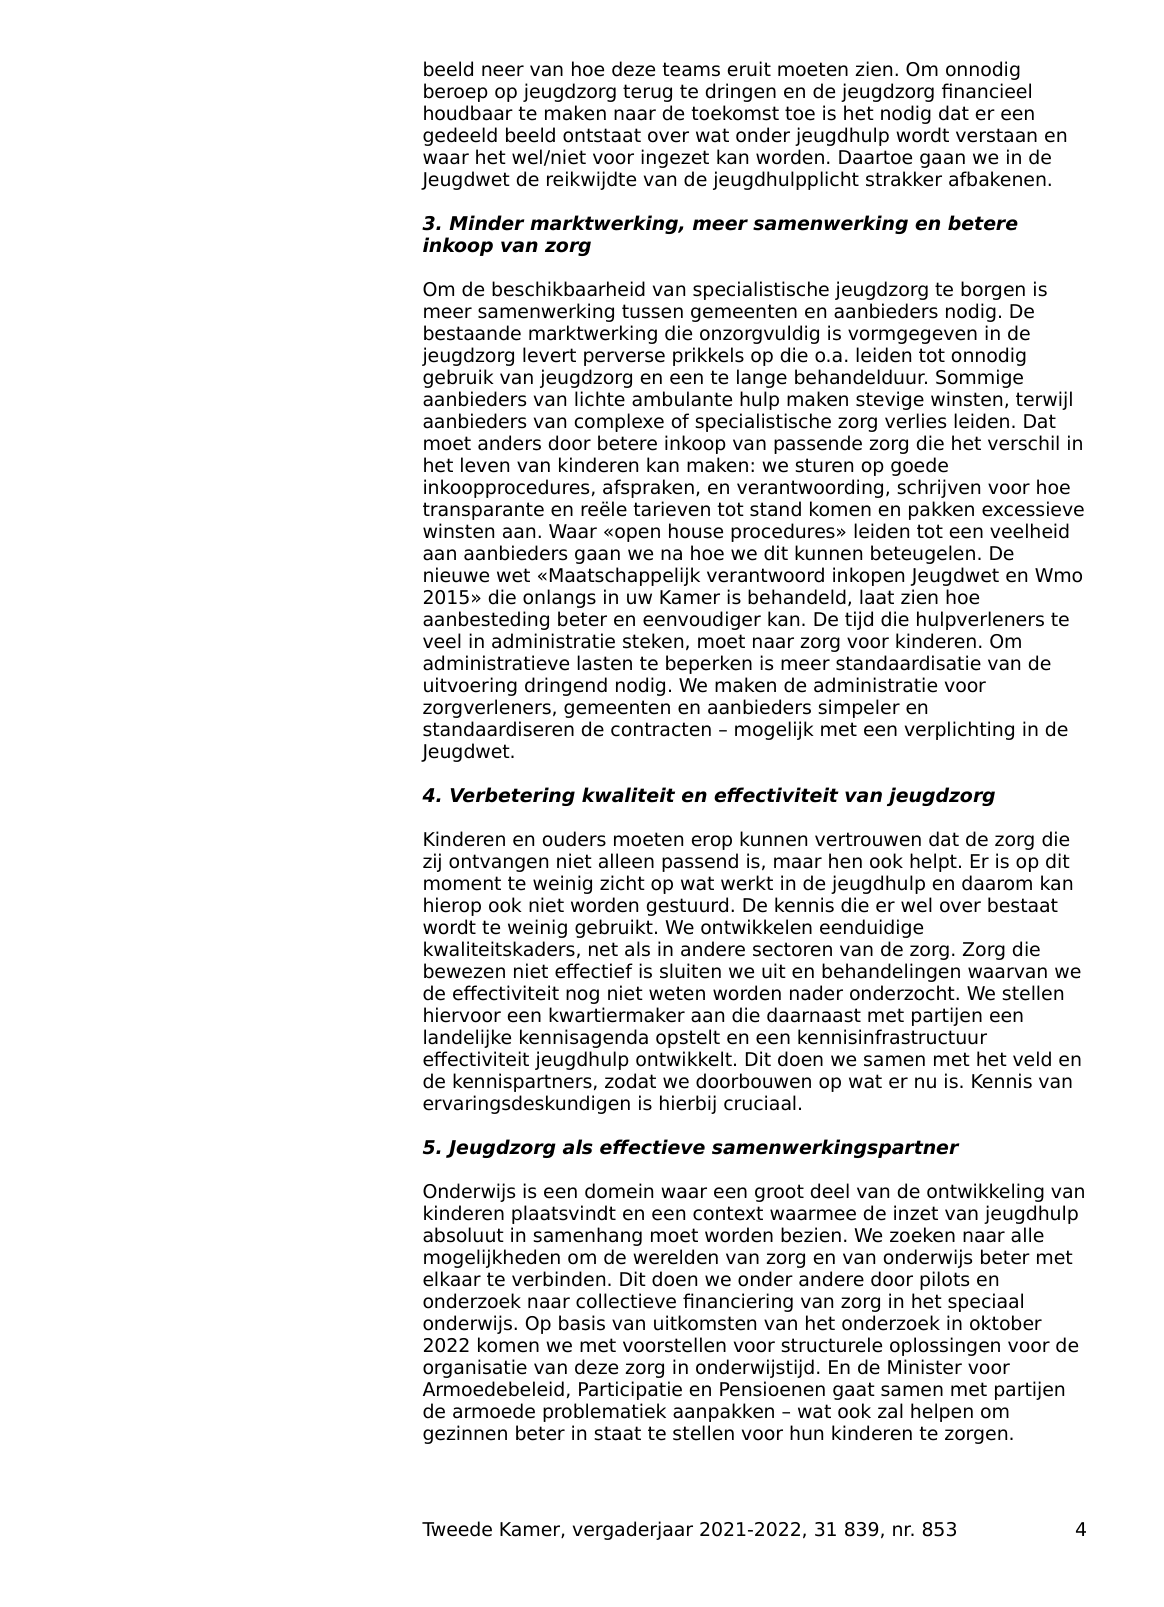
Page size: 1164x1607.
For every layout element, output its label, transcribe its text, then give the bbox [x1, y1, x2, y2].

text Onderwijs is een domein waar een groot deel van de ontwikkeling van kinderen plaatsvindt en een context waarmee de inzet van jeugdhulp absoluut in samenhang moet worden bezien. We zoeken naar alle mogelijkheden om de werelden van zorg en van onderwijs beter met elkaar te verbinden. Dit doen we onder andere door pilots en onderzoek naar collectieve financiering van zorg in het speciaal onderwijs. Op basis van uitkomsten van het onderzoek in oktober 2022 komen we met voorstellen voor structurele oplossingen voor de organisatie van deze zorg in onderwijstijd. En de Minister voor Armoedebeleid, Participatie en Pensioenen gaat samen met partijen de armoede problematiek aanpakken – wat ook zal helpen om gezinnen beter in staat te stellen voor hun kinderen te zorgen. [422, 1181, 1087, 1445]
subtitle 4. Verbetering kwaliteit en effectiviteit van jeugdzorg [422, 785, 1087, 807]
text Om de beschikbaarheid van specialistische jeugdzorg te borgen is meer samenwerking tussen gemeenten en aanbieders nodig. De bestaande marktwerking die onzorgvuldig is vormgegeven in de jeugdzorg levert perverse prikkels op die o.a. leiden tot onnodig gebruik van jeugdzorg en een te lange behandelduur. Sommige aanbieders van lichte ambulante hulp maken stevige winsten, terwijl aanbieders van complexe of specialistische zorg verlies leiden. Dat moet anders door betere inkoop van passende zorg die het verschil in het leven van kinderen kan maken: we sturen op goede inkoopprocedures, afspraken, en verantwoording, schrijven voor hoe transparante en reële tarieven tot stand komen en pakken excessieve winsten aan. Waar «open house procedures» leiden tot een veelheid aan aanbieders gaan we na hoe we dit kunnen beteugelen. De nieuwe wet «Maatschappelijk verantwoord inkopen Jeugdwet en Wmo 2015» die onlangs in uw Kamer is behandeld, laat zien hoe aanbesteding beter en eenvoudiger kan. De tijd die hulpverleners te veel in administratie steken, moet naar zorg voor kinderen. Om administratieve lasten te beperken is meer standaardisatie van de uitvoering dringend nodig. We maken de administratie voor zorgverleners, gemeenten en aanbieders simpeler en standaardiseren de contracten – mogelijk met een verplichting in de Jeugdwet. [422, 279, 1087, 763]
text Kinderen en ouders moeten erop kunnen vertrouwen dat de zorg die zij ontvangen niet alleen passend is, maar hen ook helpt. Er is op dit moment te weinig zicht op wat werkt in de jeugdhulp en daarom kan hierop ook niet worden gestuurd. De kennis die er wel over bestaat wordt te weinig gebruikt. We ontwikkelen eenduidige kwaliteitskaders, net als in andere sectoren van de zorg. Zorg die bewezen niet effectief is sluiten we uit en behandelingen waarvan we de effectiviteit nog niet weten worden nader onderzocht. We stellen hiervoor een kwartiermaker aan die daarnaast met partijen een landelijke kennisagenda opstelt en een kennisinfrastructuur effectiviteit jeugdhulp ontwikkelt. Dit doen we samen met het veld en de kennispartners, zodat we doorbouwen op wat er nu is. Kennis van ervaringsdeskundigen is hierbij cruciaal. [422, 829, 1087, 1115]
subtitle 5. Jeugdzorg als effectieve samenwerkingspartner [422, 1137, 1087, 1159]
subtitle 3. Minder marktwerking, meer samenwerking en betere inkoop van zorg [422, 213, 1087, 257]
text beeld neer van hoe deze teams eruit moeten zien. Om onnodig beroep op jeugdzorg terug te dringen en de jeugdzorg financieel houdbaar te maken naar de toekomst toe is het nodig dat er een gedeeld beeld ontstaat over wat onder jeugdhulp wordt verstaan en waar het wel/niet voor ingezet kan worden. Daartoe gaan we in de Jeugdwet de reikwijdte van de jeugdhulpplicht strakker afbakenen. [422, 59, 1087, 191]
